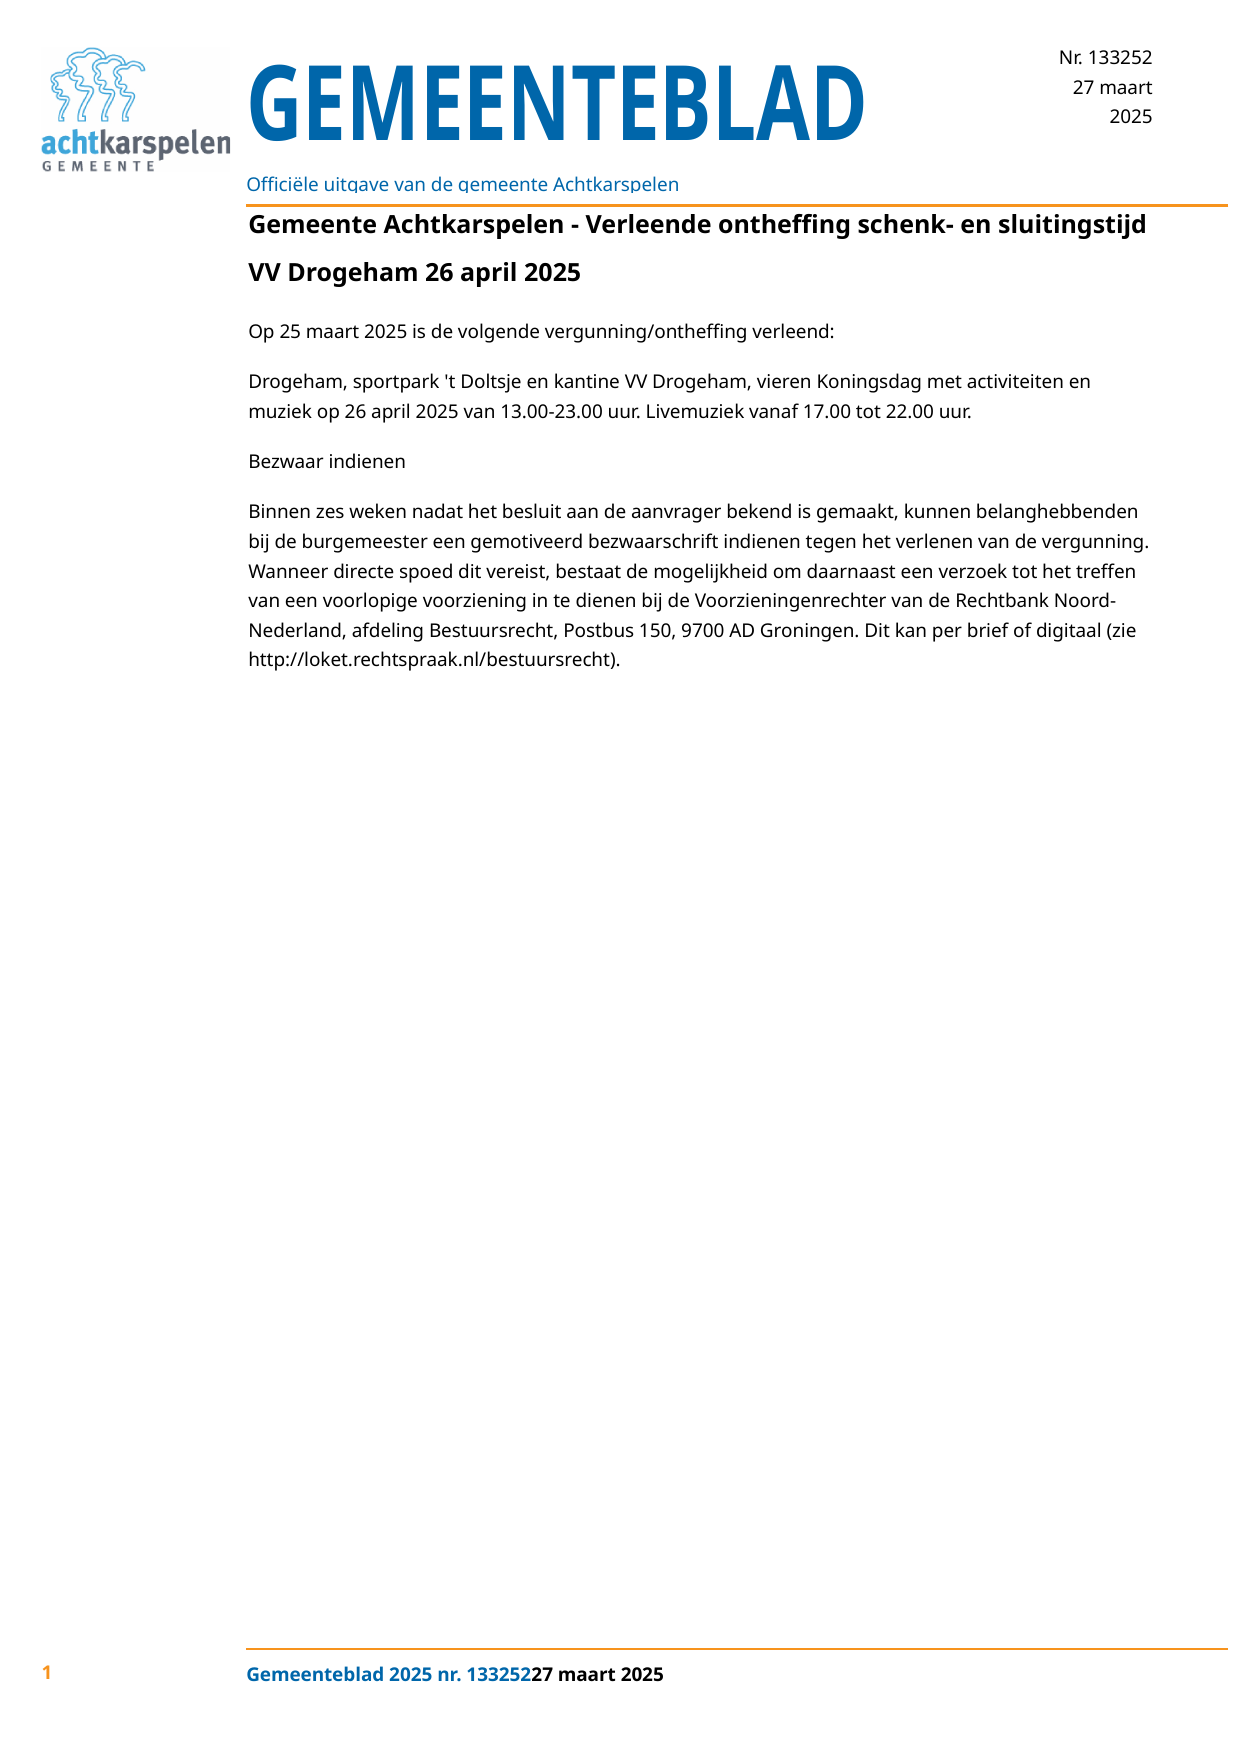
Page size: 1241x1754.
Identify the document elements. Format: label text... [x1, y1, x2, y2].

text Gemeente Achtkarspelen - Verleende ontheffing schenk- en sluitingstijd VV Drogeham 26 april 2025 [248, 207, 1152, 288]
picture [41, 47, 231, 172]
text Bezwaar indienen [248, 448, 1152, 474]
text Op 25 maart 2025 is de volgende vergunning/ontheffing verleend: [248, 318, 1152, 344]
text Drogeham, sportpark 't Doltsje en kantine VV Drogeham, vieren Koningsdag met activiteiten en muziek op 26 april 2025 van 13.00-23.00 uur. Livemuziek vanaf 17.00 tot 22.00 uur. [248, 368, 1152, 424]
text Binnen zes weken nadat het besluit aan de aanvrager bekend is gemaakt, kunnen belanghebbenden bij de burgemeester een gemotiveerd bezwaarschrift indienen tegen het verlenen van de vergunning. Wanneer directe spoed dit vereist, bestaat de mogelijkheid om daarnaast een verzoek tot het treffen van een voorlopige voorziening in te dienen bij de Voorzieningenrechter van de Rechtbank Noord-Nederland, afdeling Bestuursrecht, Postbus 150, 9700 AD Groningen. Dit kan per brief of digitaal (zie http://loket.rechtspraak.nl/bestuursrecht). [248, 499, 1152, 672]
